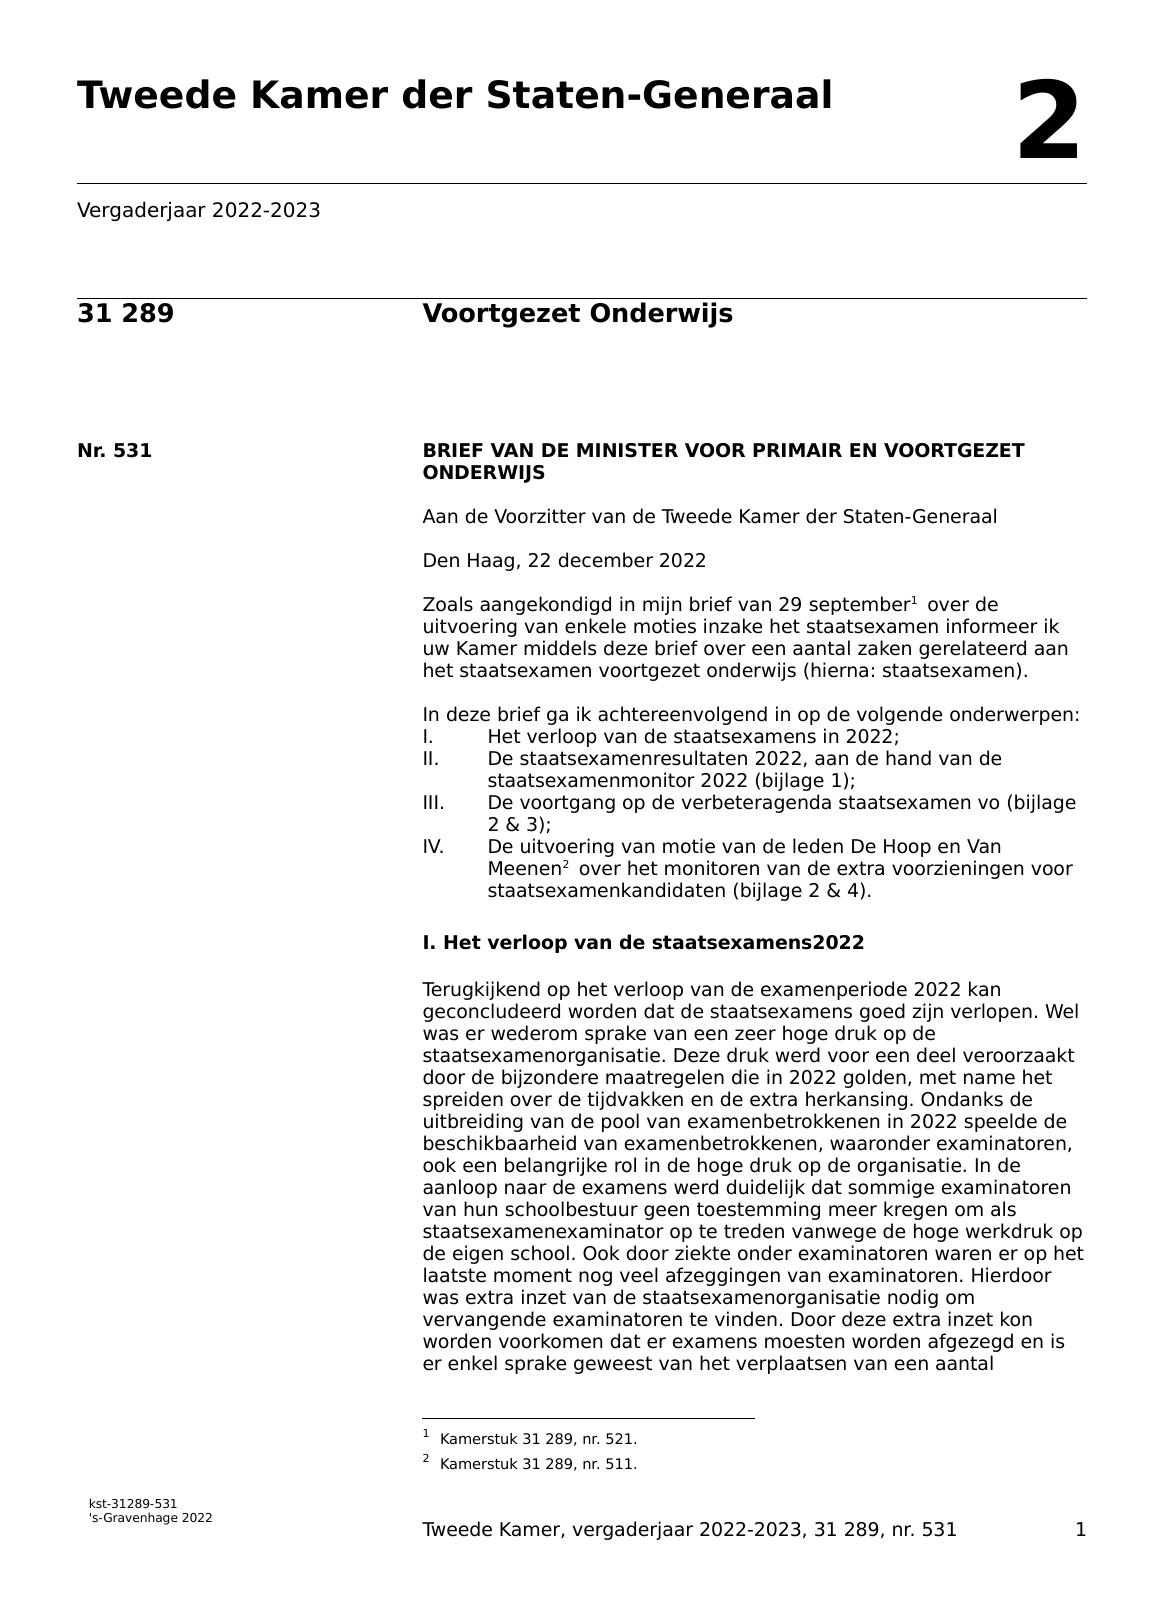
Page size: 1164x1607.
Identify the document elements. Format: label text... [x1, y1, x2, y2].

text IV. De uitvoering van motie van de leden De Hoop en Van Meenen over het monitoren van de extra voorzieningen voor staatsexamenkandidaten (bijlage 2 & 4). [422, 836, 1087, 902]
text II. De staatsexamenresultaten 2022, aan de hand van de staatsexamenmonitor 2022 (bijlage 1); [422, 748, 1087, 792]
text 's-Gravenhage 2022 [88, 1511, 323, 1525]
table_header 2 [886, 59, 1087, 183]
text Terugkijkend op het verloop van de examenperiode 2022 kan geconcludeerd worden dat de staatsexamens goed zijn verlopen. Wel was er wederom sprake van een zeer hoge druk op de staatsexamenorganisatie. Deze druk werd voor een deel veroorzaakt door de bijzondere maatregelen die in 2022 golden, met name het spreiden over de tijdvakken en de extra herkansing. Ondanks de uitbreiding van de pool van examenbetrokkenen in 2022 speelde de beschikbaarheid van examenbetrokkenen, waaronder examinatoren, ook een belangrijke rol in de hoge druk op de organisatie. In de aanloop naar de examens werd duidelijk dat sommige examinatoren van hun schoolbestuur geen toestemming meer kregen om als staatsexamenexaminator op te treden vanwege de hoge werkdruk op de eigen school. Ook door ziekte onder examinatoren waren er op het laatste moment nog veel afzeggingen van examinatoren. Hierdoor was extra inzet van de staatsexamenorganisatie nodig om vervangende examinatoren te vinden. Door deze extra inzet kon worden voorkomen dat er examens moesten worden afgezegd en is er enkel sprake geweest van het verplaatsen van een aantal [422, 979, 1087, 1375]
subtitle Nr. 531 BRIEF VAN DE MINISTER VOOR PRIMAIR EN VOORTGEZET ONDERWIJS [77, 440, 1087, 484]
text Kamerstuk 31 289, nr. 511. [422, 1452, 1087, 1474]
text III. De voortgang op de verbeteragenda staatsexamen vo (bijlage 2 & 3); [422, 792, 1087, 836]
text kst-31289-531 [88, 1497, 323, 1511]
text I. Het verloop van de staatsexamens in 2022; [422, 726, 1087, 748]
text Zoals aangekondigd in mijn brief van 29 september over de uitvoering van enkele moties inzake het staatsexamen informeer ik uw Kamer middels deze brief over een aantal zaken gerelateerd aan het staatsexamen voortgezet onderwijs (hierna: staatsexamen). [422, 594, 1087, 682]
subtitle 31 289 Voortgezet Onderwijs [77, 299, 1087, 329]
subtitle I. Het verloop van de staatsexamens2022 [422, 932, 1087, 954]
text Aan de Voorzitter van de Tweede Kamer der Staten-Generaal [422, 506, 1087, 528]
text Kamerstuk 31 289, nr. 521. [422, 1427, 1087, 1449]
text Den Haag, 22 december 2022 [422, 550, 1087, 572]
table_cell Vergaderjaar 2022-2023 [77, 184, 1087, 298]
table_header Tweede Kamer der Staten-Generaal [77, 59, 886, 183]
text In deze brief ga ik achtereenvolgend in op de volgende onderwerpen: [422, 704, 1087, 726]
